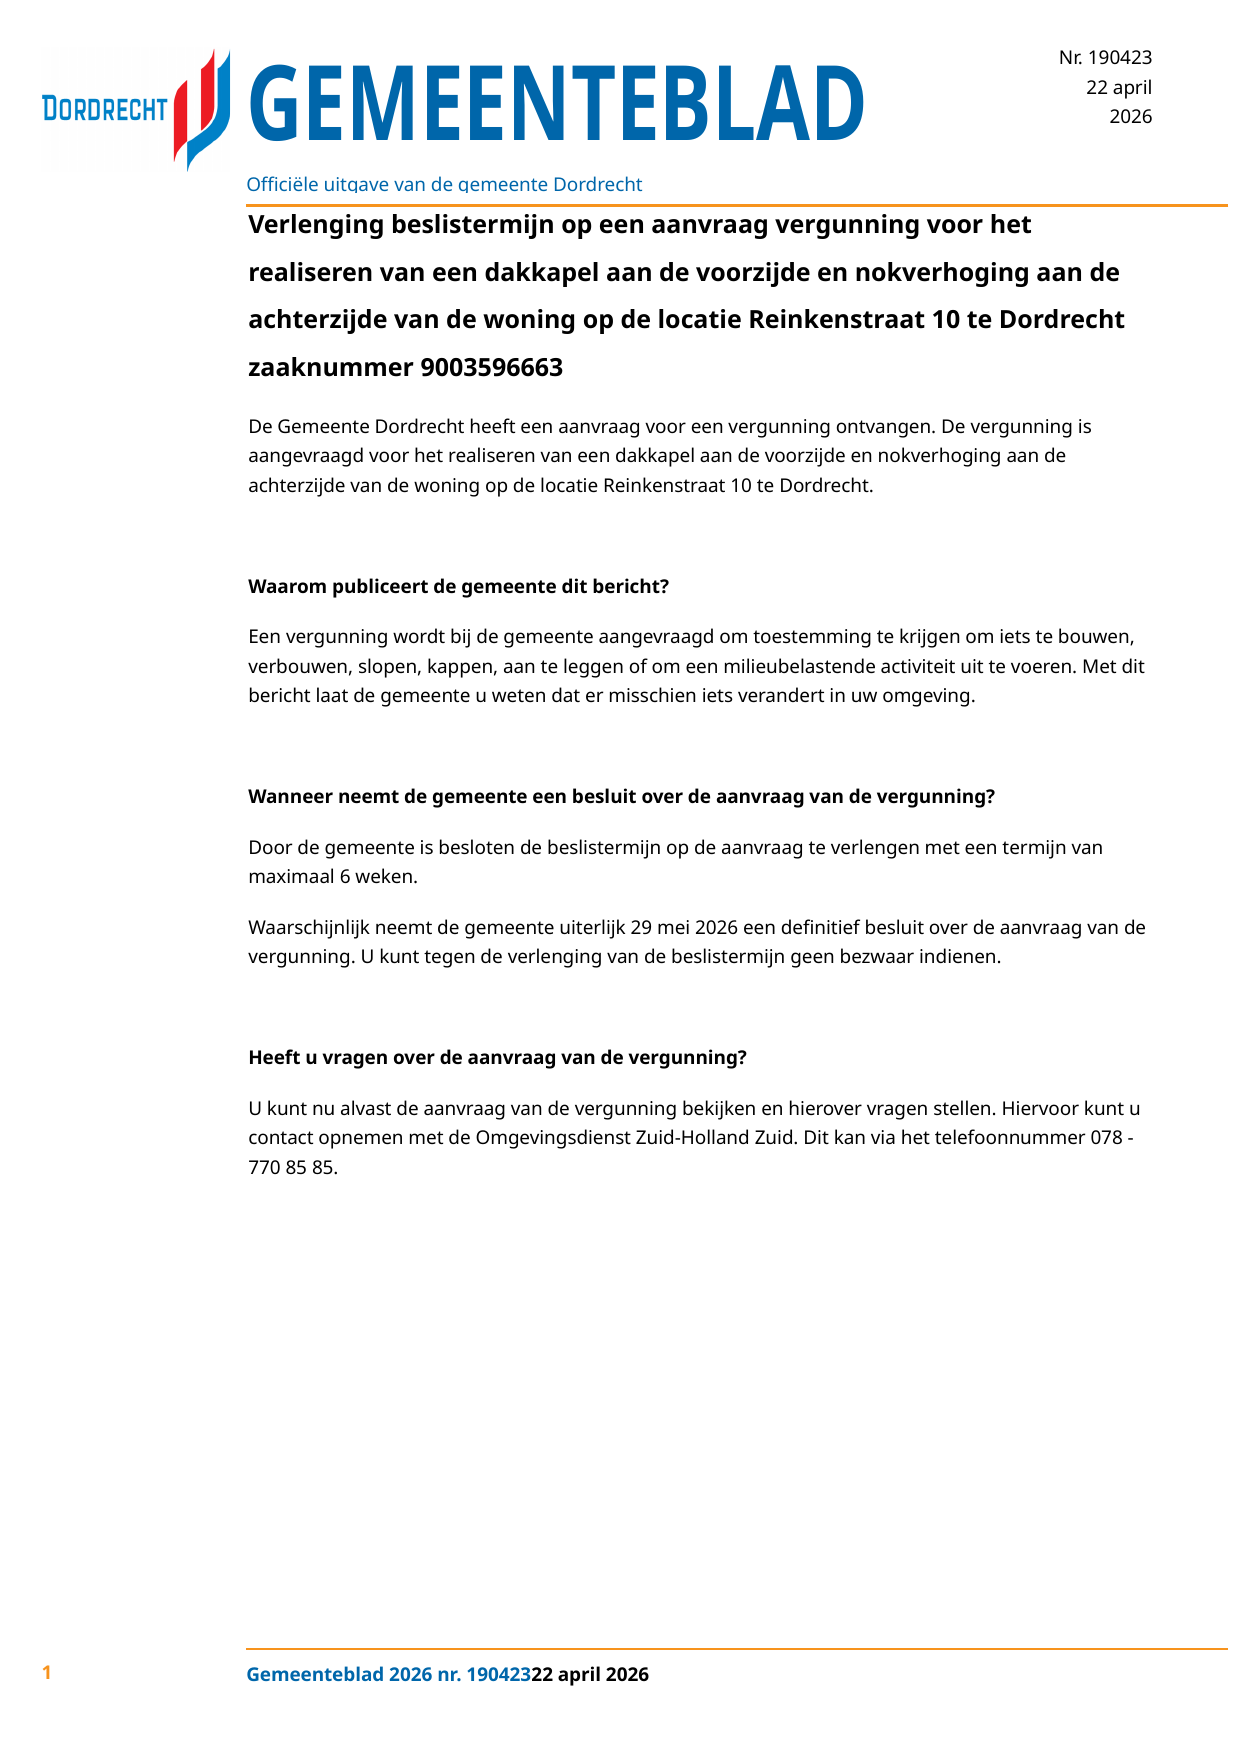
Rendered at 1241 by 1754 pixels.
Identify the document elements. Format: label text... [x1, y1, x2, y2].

text Verlenging beslistermijn op een aanvraag vergunning voor het realiseren van een dakkapel aan de voorzijde en nokverhoging aan de achterzijde van de woning op de locatie Reinkenstraat 10 te Dordrecht zaaknummer 9003596663 [248, 207, 1152, 384]
text Heeft u vragen over de aanvraag van de vergunning? [248, 1044, 1152, 1070]
picture [41, 47, 231, 172]
text Een vergunning wordt bij de gemeente aangevraagd om toestemming te krijgen om iets te bouwen, verbouwen, slopen, kappen, aan te leggen of om een milieubelastende activiteit uit te voeren. Met dit bericht laat de gemeente u weten dat er misschien iets verandert in uw omgeving. [248, 623, 1152, 708]
text U kunt nu alvast de aanvraag van de vergunning bekijken en hierover vragen stellen. Hiervoor kunt u contact opnemen met de Omgevingsdienst Zuid-Holland Zuid. Dit kan via het telefoonnummer 078 - 770 85 85. [248, 1095, 1152, 1180]
text Waarschijnlijk neemt de gemeente uiterlijk 29 mei 2026 een definitief besluit over de aanvraag van de vergunning. U kunt tegen de verlenging van de beslistermijn geen bezwaar indienen. [248, 914, 1152, 969]
text Door de gemeente is besloten de beslistermijn op de aanvraag te verlengen met een termijn van maximaal 6 weken. [248, 834, 1152, 889]
text De Gemeente Dordrecht heeft een aanvraag voor een vergunning ontvangen. De vergunning is aangevraagd voor het realiseren van een dakkapel aan de voorzijde en nokverhoging aan de achterzijde van de woning op de locatie Reinkenstraat 10 te Dordrecht. [248, 413, 1152, 498]
text Wanneer neemt de gemeente een besluit over de aanvraag van de vergunning? [248, 783, 1152, 809]
text Waarom publiceert de gemeente dit bericht? [248, 573, 1152, 599]
